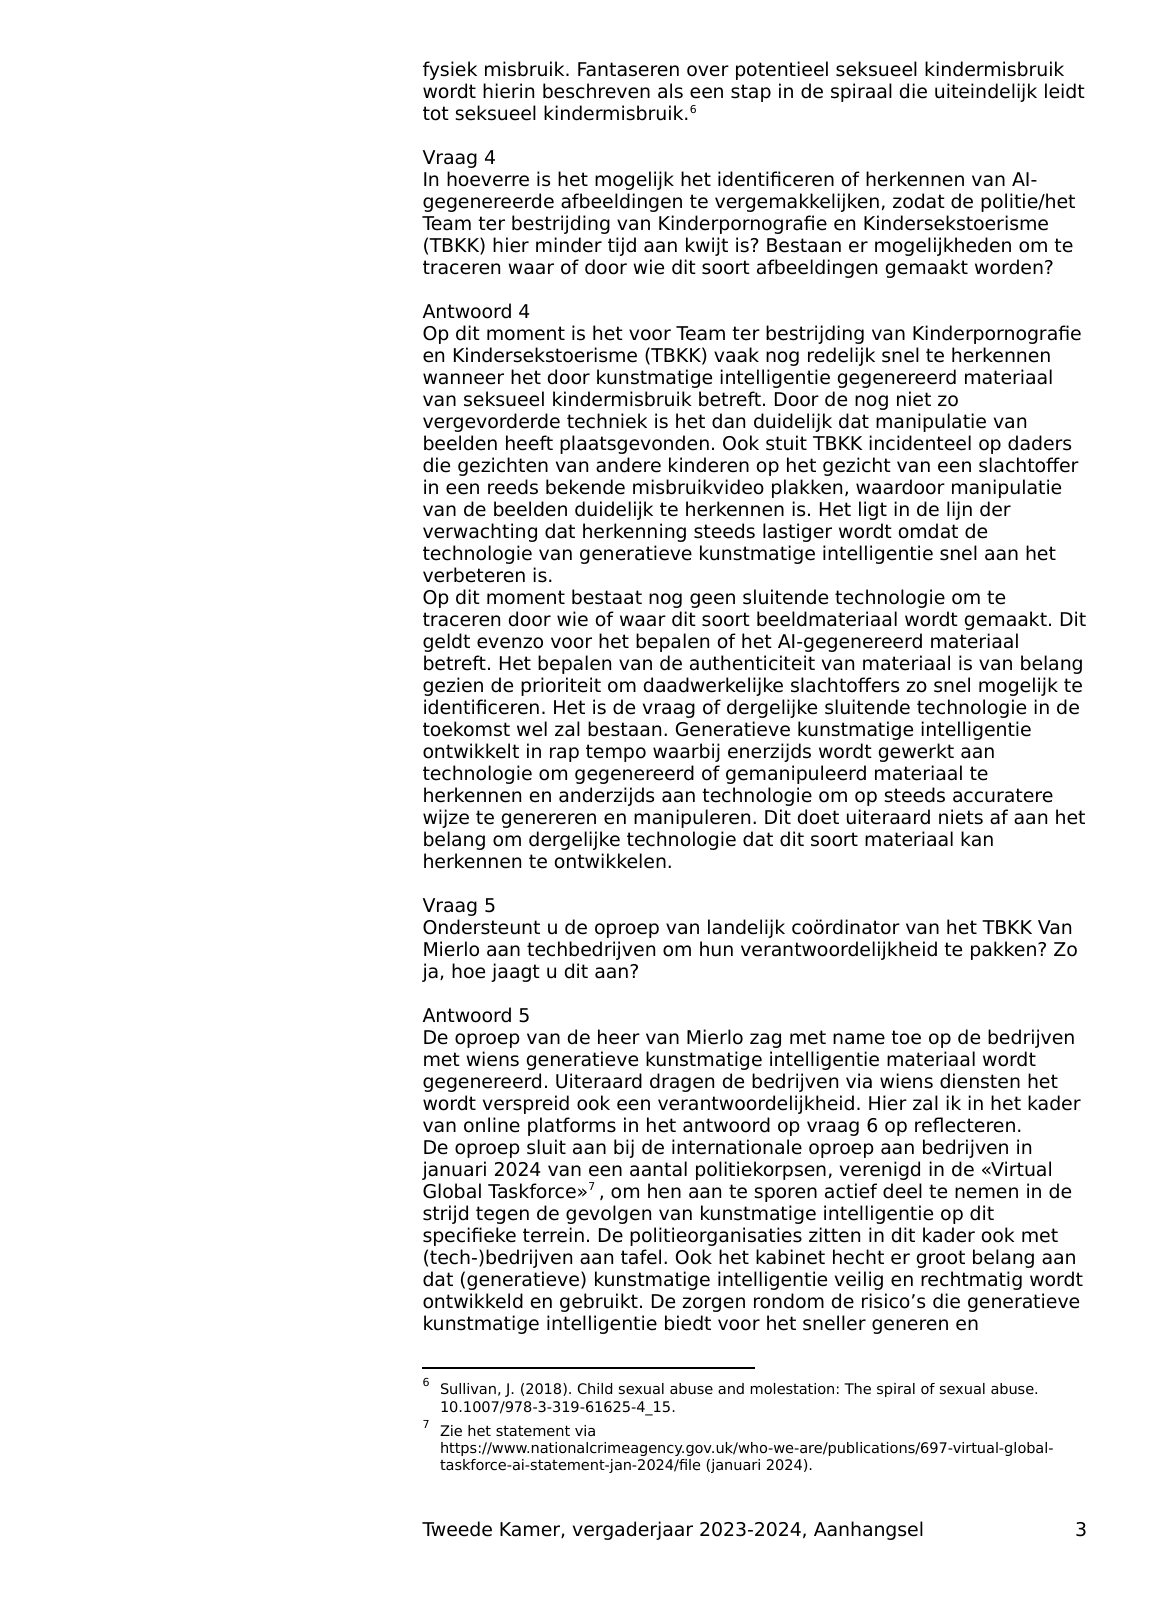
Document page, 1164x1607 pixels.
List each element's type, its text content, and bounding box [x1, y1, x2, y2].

text De oproep sluit aan bij de internationale oproep aan bedrijven in januari 2024 van een aantal politiekorpsen, verenigd in de «Virtual Global Taskforce», om hen aan te sporen actief deel te nemen in de strijd tegen de gevolgen van kunstmatige intelligentie op dit specifieke terrein. De politieorganisaties zitten in dit kader ook met (tech-)bedrijven aan tafel. Ook het kabinet hecht er groot belang aan dat (generatieve) kunstmatige intelligentie veilig en rechtmatig wordt ontwikkeld en gebruikt. De zorgen rondom de risico’s die generatieve kunstmatige intelligentie biedt voor het sneller generen en [422, 1137, 1087, 1335]
text Op dit moment bestaat nog geen sluitende technologie om te traceren door wie of waar dit soort beeldmateriaal wordt gemaakt. Dit geldt evenzo voor het bepalen of het AI-gegenereerd materiaal betreft. Het bepalen van de authenticiteit van materiaal is van belang gezien de prioriteit om daadwerkelijke slachtoffers zo snel mogelijk te identificeren. Het is de vraag of dergelijke sluitende technologie in de toekomst wel zal bestaan. Generatieve kunstmatige intelligentie ontwikkelt in rap tempo waarbij enerzijds wordt gewerkt aan technologie om gegenereerd of gemanipuleerd materiaal te herkennen en anderzijds aan technologie om op steeds accuratere wijze te genereren en manipuleren. Dit doet uiteraard niets af aan het belang om dergelijke technologie dat dit soort materiaal kan herkennen te ontwikkelen. [422, 587, 1087, 873]
text Antwoord 4 [422, 301, 1087, 323]
text fysiek misbruik. Fantaseren over potentieel seksueel kindermisbruik wordt hierin beschreven als een stap in de spiraal die uiteindelijk leidt tot seksueel kindermisbruik. [422, 59, 1087, 125]
text De oproep van de heer van Mierlo zag met name toe op de bedrijven met wiens generatieve kunstmatige intelligentie materiaal wordt gegenereerd. Uiteraard dragen de bedrijven via wiens diensten het wordt verspreid ook een verantwoordelijkheid. Hier zal ik in het kader van online platforms in het antwoord op vraag 6 op reflecteren. [422, 1027, 1087, 1137]
text Sullivan, J. (2018). Child sexual abuse and molestation: The spiral of sexual abuse. 10.1007/978-3-319-61625-4_15. [422, 1377, 1087, 1416]
text Op dit moment is het voor Team ter bestrijding van Kinderpornografie en Kindersekstoerisme (TBKK) vaak nog redelijk snel te herkennen wanneer het door kunstmatige intelligentie gegenereerd materiaal van seksueel kindermisbruik betreft. Door de nog niet zo vergevorderde techniek is het dan duidelijk dat manipulatie van beelden heeft plaatsgevonden. Ook stuit TBKK incidenteel op daders die gezichten van andere kinderen op het gezicht van een slachtoffer in een reeds bekende misbruikvideo plakken, waardoor manipulatie van de beelden duidelijk te herkennen is. Het ligt in de lijn der verwachting dat herkenning steeds lastiger wordt omdat de technologie van generatieve kunstmatige intelligentie snel aan het verbeteren is. [422, 323, 1087, 587]
text Antwoord 5 [422, 1005, 1087, 1027]
text Vraag 4 [422, 147, 1087, 169]
text Zie het statement via https://www.nationalcrimeagency.gov.uk/who-we-are/publications/697-virtual-global-taskforce-ai-statement-jan-2024/file (januari 2024). [422, 1418, 1087, 1474]
text Vraag 5 [422, 895, 1087, 917]
text Ondersteunt u de oproep van landelijk coördinator van het TBKK Van Mierlo aan techbedrijven om hun verantwoordelijkheid te pakken? Zo ja, hoe jaagt u dit aan? [422, 917, 1087, 983]
text In hoeverre is het mogelijk het identificeren of herkennen van AI-gegenereerde afbeeldingen te vergemakkelijken, zodat de politie/het Team ter bestrijding van Kinderpornografie en Kindersekstoerisme (TBKK) hier minder tijd aan kwijt is? Bestaan er mogelijkheden om te traceren waar of door wie dit soort afbeeldingen gemaakt worden? [422, 169, 1087, 279]
